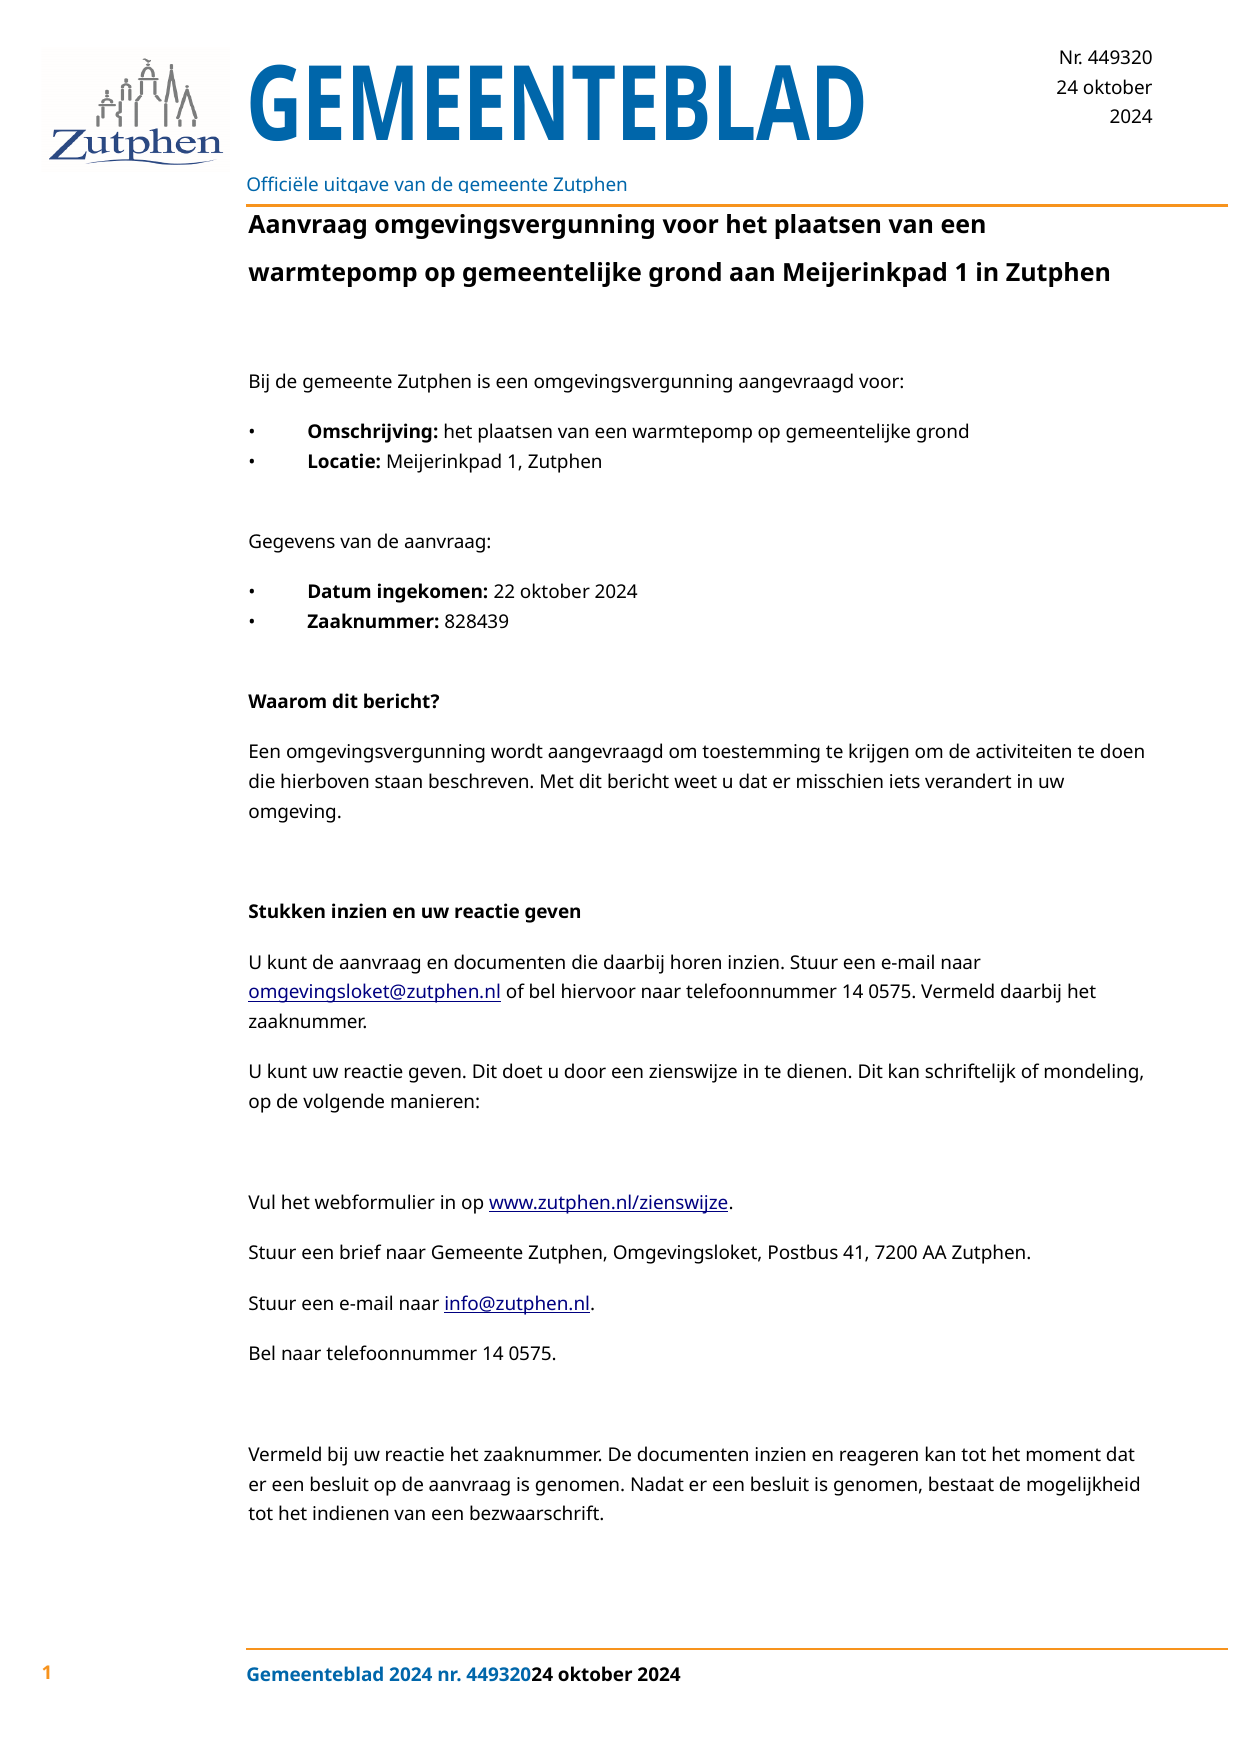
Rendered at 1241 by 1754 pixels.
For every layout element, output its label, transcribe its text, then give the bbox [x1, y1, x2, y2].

text Vul het webformulier in op www.zutphen.nl/zienswijze. [248, 1189, 1152, 1215]
picture [41, 47, 231, 172]
text Aanvraag omgevingsvergunning voor het plaatsen van een warmtepomp op gemeentelijke grond aan Meijerinkpad 1 in Zutphen [248, 207, 1152, 288]
text Bel naar telefoonnummer 14 0575. [248, 1340, 1152, 1366]
list Locatie: Meijerinkpad 1, Zutphen [248, 448, 1152, 474]
text Gegevens van de aanvraag: [248, 528, 1152, 554]
text U kunt uw reactie geven. Dit doet u door een zienswijze in te dienen. Dit kan schriftelijk of mondeling, op de volgende manieren: [248, 1059, 1152, 1114]
text Bij de gemeente Zutphen is een omgevingsvergunning aangevraagd voor: [248, 368, 1152, 394]
text U kunt de aanvraag en documenten die daarbij horen inzien. Stuur een e-mail naar omgevingsloket@zutphen.nl of bel hiervoor naar telefoonnummer 14 0575. Vermeld daarbij het zaaknummer. [248, 949, 1152, 1034]
text Waarom dit bericht? [248, 688, 1152, 714]
text Stuur een brief naar Gemeente Zutphen, Omgevingsloket, Postbus 41, 7200 AA Zutphen. [248, 1239, 1152, 1265]
text Een omgevingsvergunning wordt aangevraagd om toestemming te krijgen om de activiteiten te doen die hierboven staan beschreven. Met dit bericht weet u dat er misschien iets verandert in uw omgeving. [248, 739, 1152, 824]
text Stuur een e-mail naar info@zutphen.nl. [248, 1290, 1152, 1316]
list Omschrijving: het plaatsen van een warmtepomp op gemeentelijke grond [248, 419, 1152, 444]
text Stukken inzien en uw reactie geven [248, 899, 1152, 924]
text Vermeld bij uw reactie het zaaknummer. De documenten inzien en reageren kan tot het moment dat er een besluit op de aanvraag is genomen. Nadat er een besluit is genomen, bestaat de mogelijkheid tot het indienen van een bezwaarschrift. [248, 1441, 1152, 1526]
list Zaaknummer: 828439 [248, 608, 1152, 634]
list Datum ingekomen: 22 oktober 2024 [248, 579, 1152, 604]
